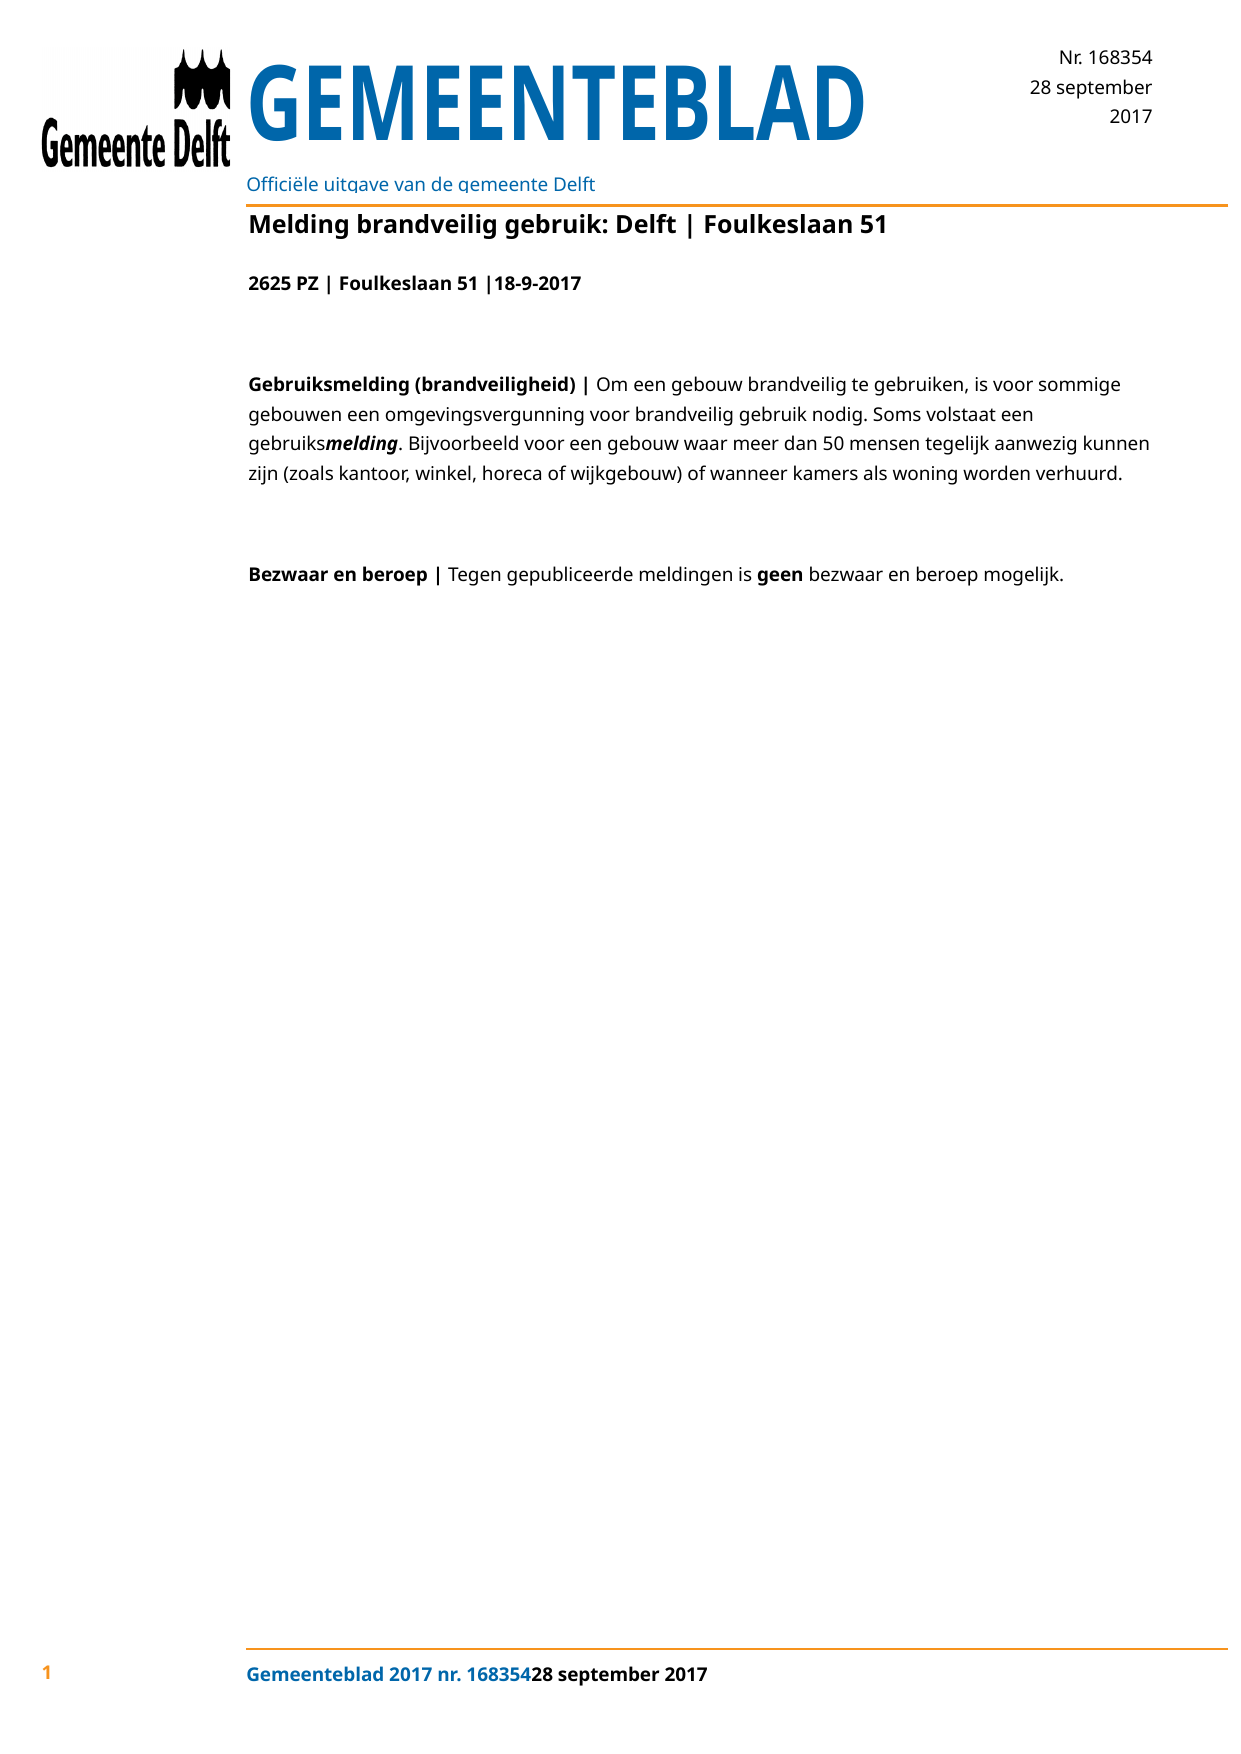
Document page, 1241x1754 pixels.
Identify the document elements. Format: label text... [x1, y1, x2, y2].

text Gebruiksmelding (brandveiligheid) | Om een gebouw brandveilig te gebruiken, is voor sommige gebouwen een omgevingsvergunning voor brandveilig gebruik nodig. Soms volstaat een gebruiksmelding. Bijvoorbeeld voor een gebouw waar meer dan 50 mensen tegelijk aanwezig kunnen zijn (zoals kantoor, winkel, horeca of wijkgebouw) of wanneer kamers als woning worden verhuurd. [248, 371, 1152, 486]
text 2625 PZ | Foulkeslaan 51 |18-9-2017 [248, 270, 1152, 296]
picture [41, 47, 231, 172]
text Melding brandveilig gebruik: Delft | Foulkeslaan 51 [248, 207, 1152, 241]
text Bezwaar en beroep | Tegen gepubliceerde meldingen is geen bezwaar en beroep mogelijk. [248, 561, 1152, 586]
